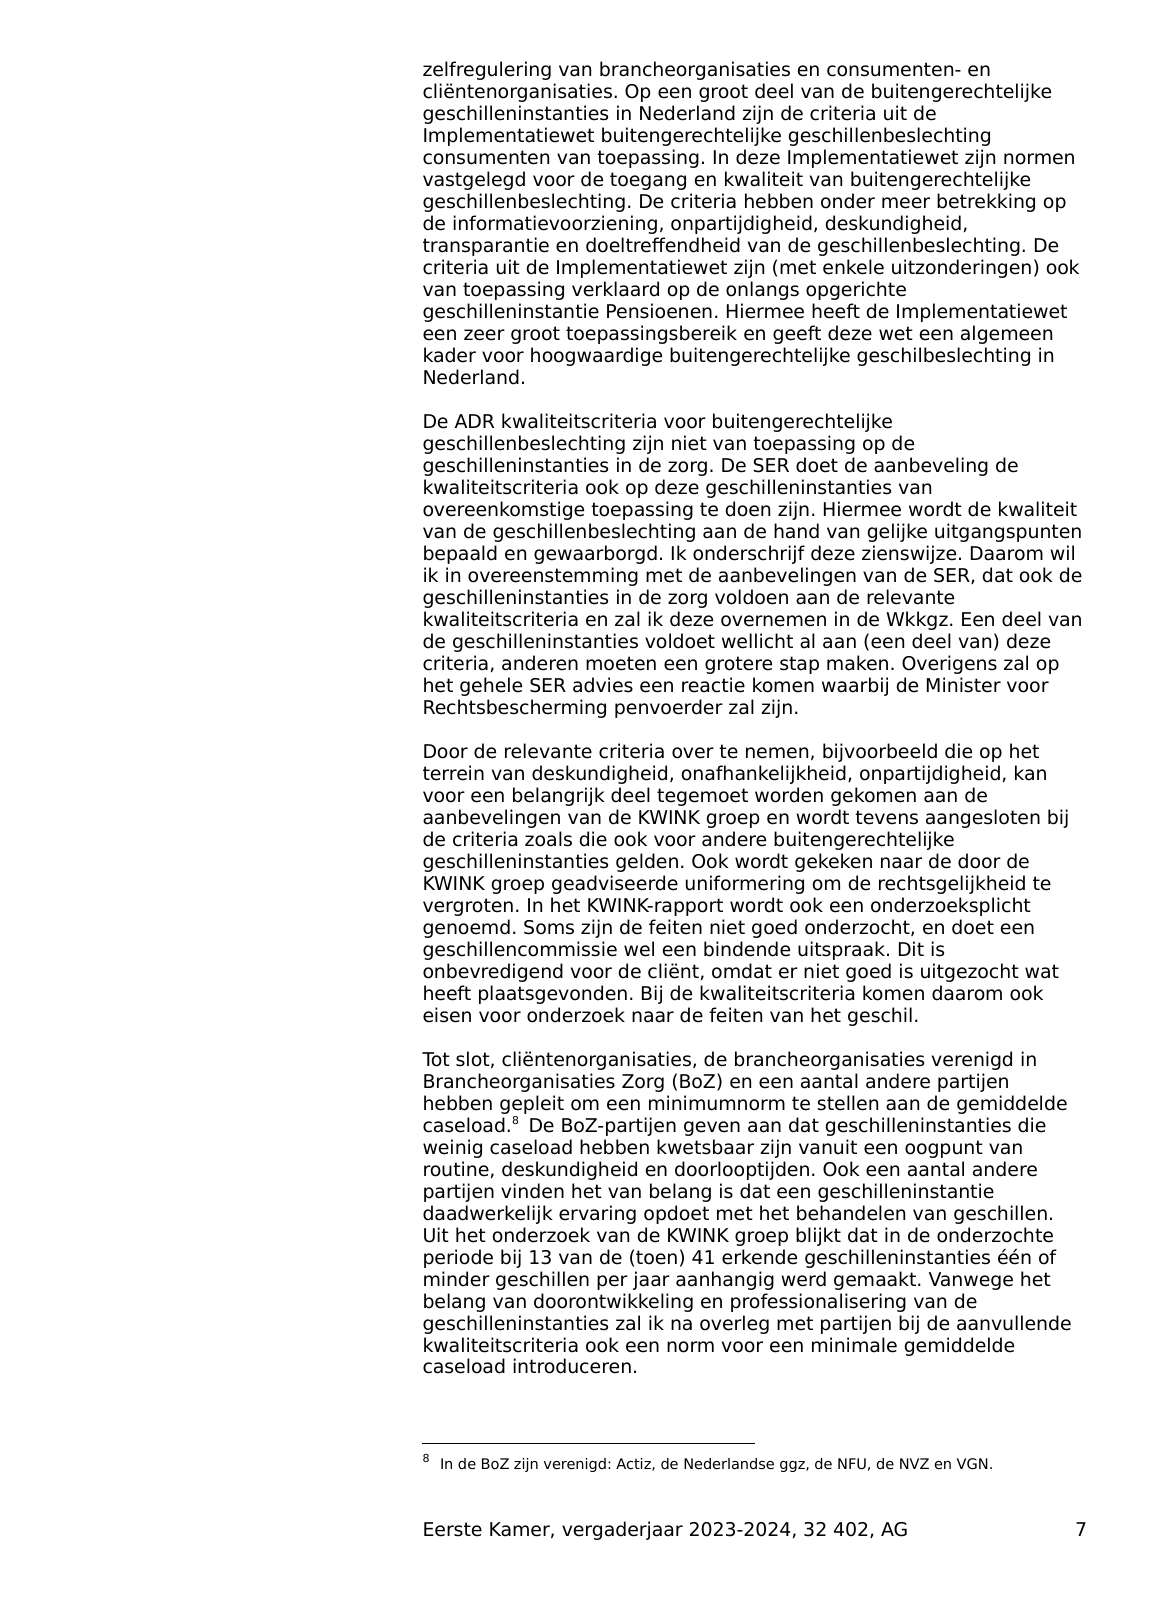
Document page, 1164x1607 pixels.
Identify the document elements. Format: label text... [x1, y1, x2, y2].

text Tot slot, cliëntenorganisaties, de brancheorganisaties verenigd in Brancheorganisaties Zorg (BoZ) en een aantal andere partijen hebben gepleit om een minimumnorm te stellen aan de gemiddelde caseload. De BoZ-partijen geven aan dat geschilleninstanties die weinig caseload hebben kwetsbaar zijn vanuit een oogpunt van routine, deskundigheid en doorlooptijden. Ook een aantal andere partijen vinden het van belang is dat een geschilleninstantie daadwerkelijk ervaring opdoet met het behandelen van geschillen. Uit het onderzoek van de KWINK groep blijkt dat in de onderzochte periode bij 13 van de (toen) 41 erkende geschilleninstanties één of minder geschillen per jaar aanhangig werd gemaakt. Vanwege het belang van doorontwikkeling en professionalisering van de geschilleninstanties zal ik na overleg met partijen bij de aanvullende kwaliteitscriteria ook een norm voor een minimale gemiddelde caseload introduceren. [422, 1049, 1087, 1378]
text Door de relevante criteria over te nemen, bijvoorbeeld die op het terrein van deskundigheid, onafhankelijkheid, onpartijdigheid, kan voor een belangrijk deel tegemoet worden gekomen aan de aanbevelingen van de KWINK groep en wordt tevens aangesloten bij de criteria zoals die ook voor andere buitengerechtelijke geschilleninstanties gelden. Ook wordt gekeken naar de door de KWINK groep geadviseerde uniformering om de rechtsgelijkheid te vergroten. In het KWINK-rapport wordt ook een onderzoeksplicht genoemd. Soms zijn de feiten niet goed onderzocht, en doet een geschillencommissie wel een bindende uitspraak. Dit is onbevredigend voor de cliënt, omdat er niet goed is uitgezocht wat heeft plaatsgevonden. Bij de kwaliteitscriteria komen daarom ook eisen voor onderzoek naar de feiten van het geschil. [422, 741, 1087, 1027]
text De ADR kwaliteitscriteria voor buitengerechtelijke geschillenbeslechting zijn niet van toepassing op de geschilleninstanties in de zorg. De SER doet de aanbeveling de kwaliteitscriteria ook op deze geschilleninstanties van overeenkomstige toepassing te doen zijn. Hiermee wordt de kwaliteit van de geschillenbeslechting aan de hand van gelijke uitgangspunten bepaald en gewaarborgd. Ik onderschrijf deze zienswijze. Daarom wil ik in overeenstemming met de aanbevelingen van de SER, dat ook de geschilleninstanties in de zorg voldoen aan de relevante kwaliteitscriteria en zal ik deze overnemen in de Wkkgz. Een deel van de geschilleninstanties voldoet wellicht al aan (een deel van) deze criteria, anderen moeten een grotere stap maken. Overigens zal op het gehele SER advies een reactie komen waarbij de Minister voor Rechtsbescherming penvoerder zal zijn. [422, 411, 1087, 719]
text In de BoZ zijn verenigd: Actiz, de Nederlandse ggz, de NFU, de NVZ en VGN. [422, 1452, 1087, 1474]
text zelfregulering van brancheorganisaties en consumenten- en cliëntenorganisaties. Op een groot deel van de buitengerechtelijke geschilleninstanties in Nederland zijn de criteria uit de Implementatiewet buitengerechtelijke geschillenbeslechting consumenten van toepassing. In deze Implementatiewet zijn normen vastgelegd voor de toegang en kwaliteit van buitengerechtelijke geschillenbeslechting. De criteria hebben onder meer betrekking op de informatievoorziening, onpartijdigheid, deskundigheid, transparantie en doeltreffendheid van de geschillenbeslechting. De criteria uit de Implementatiewet zijn (met enkele uitzonderingen) ook van toepassing verklaard op de onlangs opgerichte geschilleninstantie Pensioenen. Hiermee heeft de Implementatiewet een zeer groot toepassingsbereik en geeft deze wet een algemeen kader voor hoogwaardige buitengerechtelijke geschilbeslechting in Nederland. [422, 59, 1087, 389]
